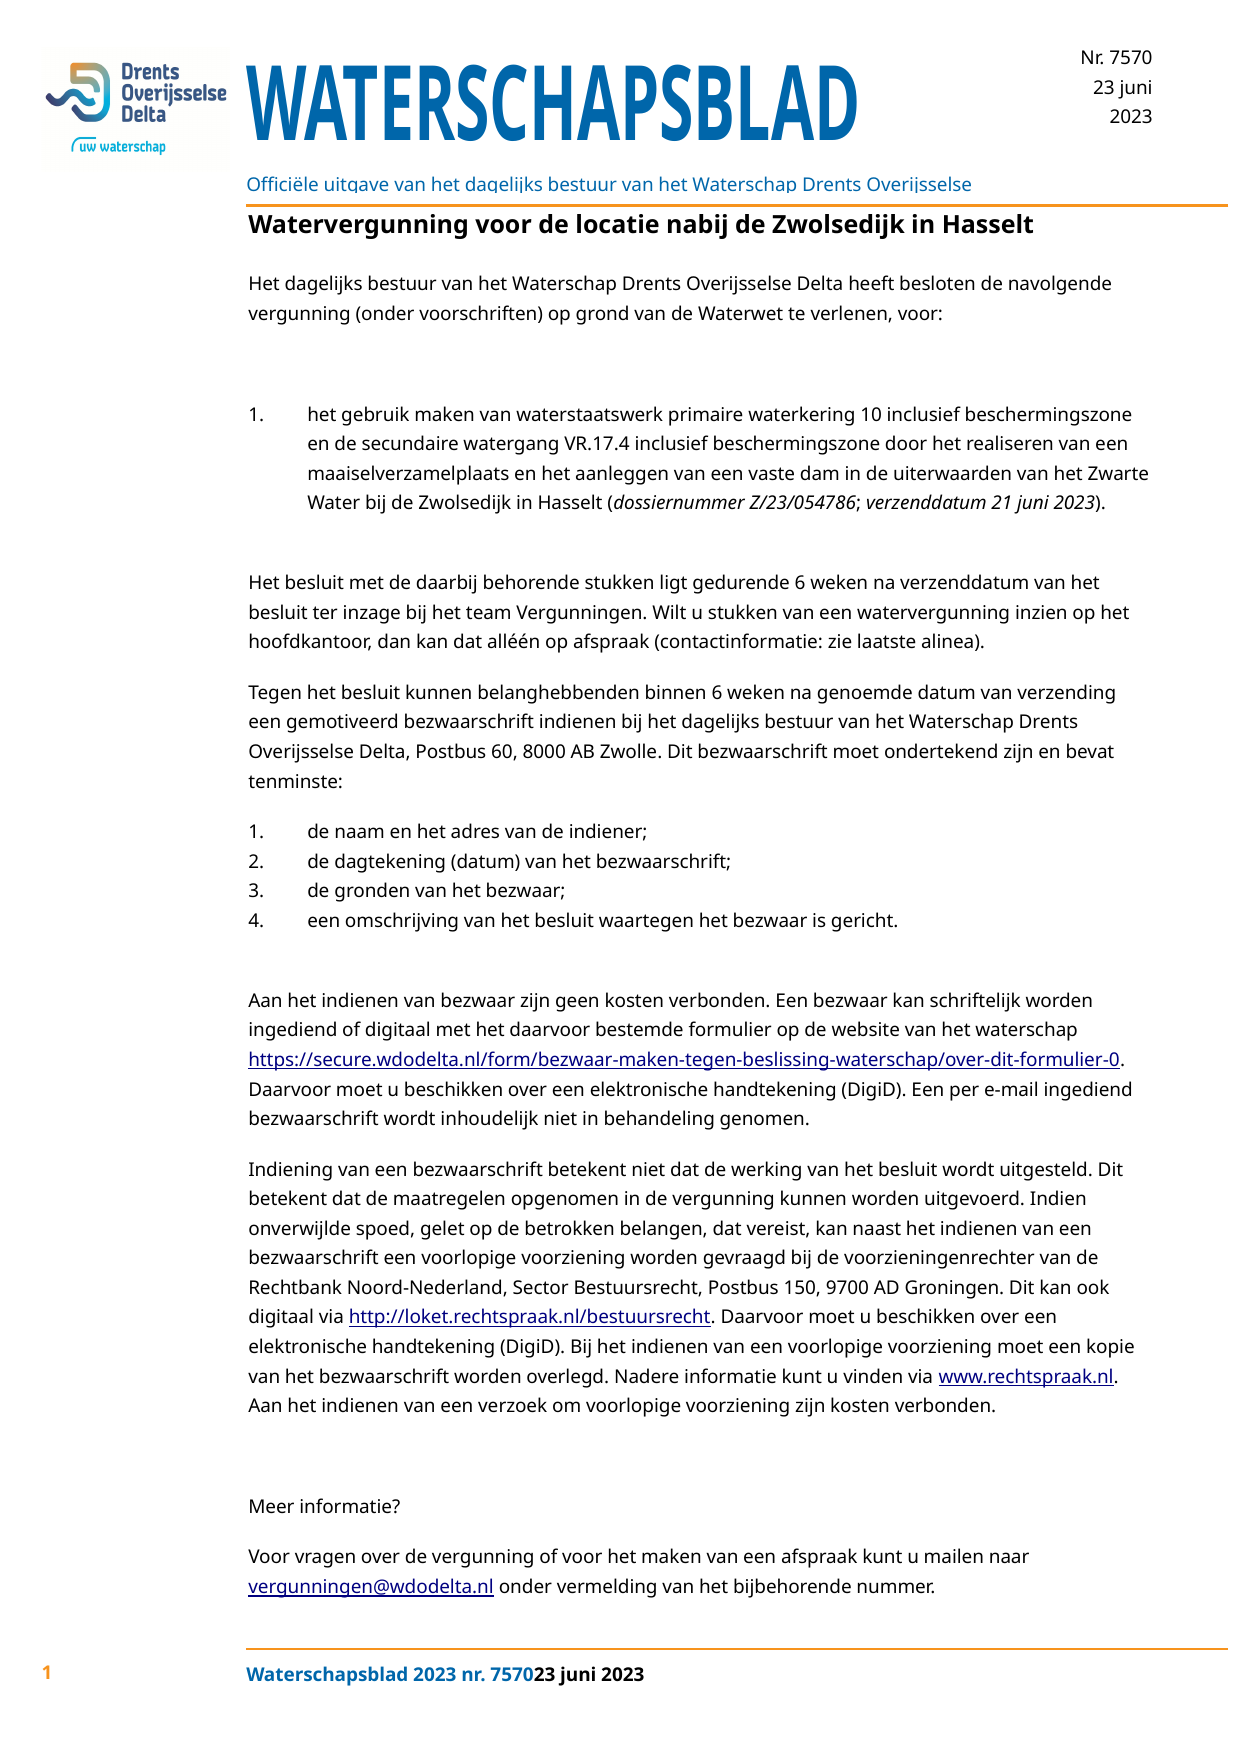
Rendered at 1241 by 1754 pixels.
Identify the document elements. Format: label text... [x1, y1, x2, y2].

text Meer informatie? [248, 1493, 1152, 1519]
text Indiening van een bezwaarschrift betekent niet dat de werking van het besluit wordt uitgesteld. Dit betekent dat de maatregelen opgenomen in de vergunning kunnen worden uitgevoerd. Indien onverwijlde spoed, gelet op de betrokken belangen, dat vereist, kan naast het indienen van een bezwaarschrift een voorlopige voorziening worden gevraagd bij de voorzieningenrechter van de Rechtbank Noord-Nederland, Sector Bestuursrecht, Postbus 150, 9700 AD Groningen. Dit kan ook digitaal via http://loket.rechtspraak.nl/bestuursrecht. Daarvoor moet u beschikken over een elektronische handtekening (DigiD). Bij het indienen van een voorlopige voorziening moet een kopie van het bezwaarschrift worden overlegd. Nadere informatie kunt u vinden via www.rechtspraak.nl. Aan het indienen van een verzoek om voorlopige voorziening zijn kosten verbonden. [248, 1156, 1152, 1418]
text Voor vragen over de vergunning of voor het maken van een afspraak kunt u mailen naar vergunningen@wdodelta.nl onder vermelding van het bijbehorende nummer. [248, 1544, 1152, 1599]
text Watervergunning voor de locatie nabij de Zwolsedijk in Hasselt [248, 207, 1152, 241]
text Tegen het besluit kunnen belanghebbenden binnen 6 weken na genoemde datum van verzending een gemotiveerd bezwaarschrift indienen bij het dagelijks bestuur van het Waterschap Drents Overijsselse Delta, Postbus 60, 8000 AB Zwolle. Dit bezwaarschrift moet ondertekend zijn en bevat tenminste: [248, 679, 1152, 793]
text Het besluit met de daarbij behorende stukken ligt gedurende 6 weken na verzenddatum van het besluit ter inzage bij het team Vergunningen. Wilt u stukken van een watervergunning inzien op het hoofdkantoor, dan kan dat alléén op afspraak (contactinformatie: zie laatste alinea). [248, 569, 1152, 654]
text Het dagelijks bestuur van het Waterschap Drents Overijsselse Delta heeft besloten de navolgende vergunning (onder voorschriften) op grond van de Waterwet te verlenen, voor: [248, 270, 1152, 326]
list de naam en het adres van de indiener; [248, 818, 1152, 844]
list de dagtekening (datum) van het bezwaarschrift; [248, 848, 1152, 873]
list het gebruik maken van waterstaatswerk primaire waterkering 10 inclusief beschermingszone en de secundaire watergang VR.17.4 inclusief beschermingszone door het realiseren van een maaiselverzamelplaats en het aanleggen van een vaste dam in de uiterwaarden van het Zwarte Water bij de Zwolsedijk in Hasselt (dossiernummer Z/23/054786; verzenddatum 21 juni 2023). [248, 401, 1152, 515]
list een omschrijving van het besluit waartegen het bezwaar is gericht. [248, 907, 1152, 933]
list de gronden van het bezwaar; [248, 877, 1152, 903]
text Aan het indienen van bezwaar zijn geen kosten verbonden. Een bezwaar kan schriftelijk worden ingediend of digitaal met het daarvoor bestemde formulier op de website van het waterschap https://secure.wdodelta.nl/form/bezwaar-maken-tegen-beslissing-waterschap/over-dit-formulier-0. Daarvoor moet u beschikken over een elektronische handtekening (DigiD). Een per e-mail ingediend bezwaarschrift wordt inhoudelijk niet in behandeling genomen. [248, 987, 1152, 1131]
picture [41, 47, 231, 172]
